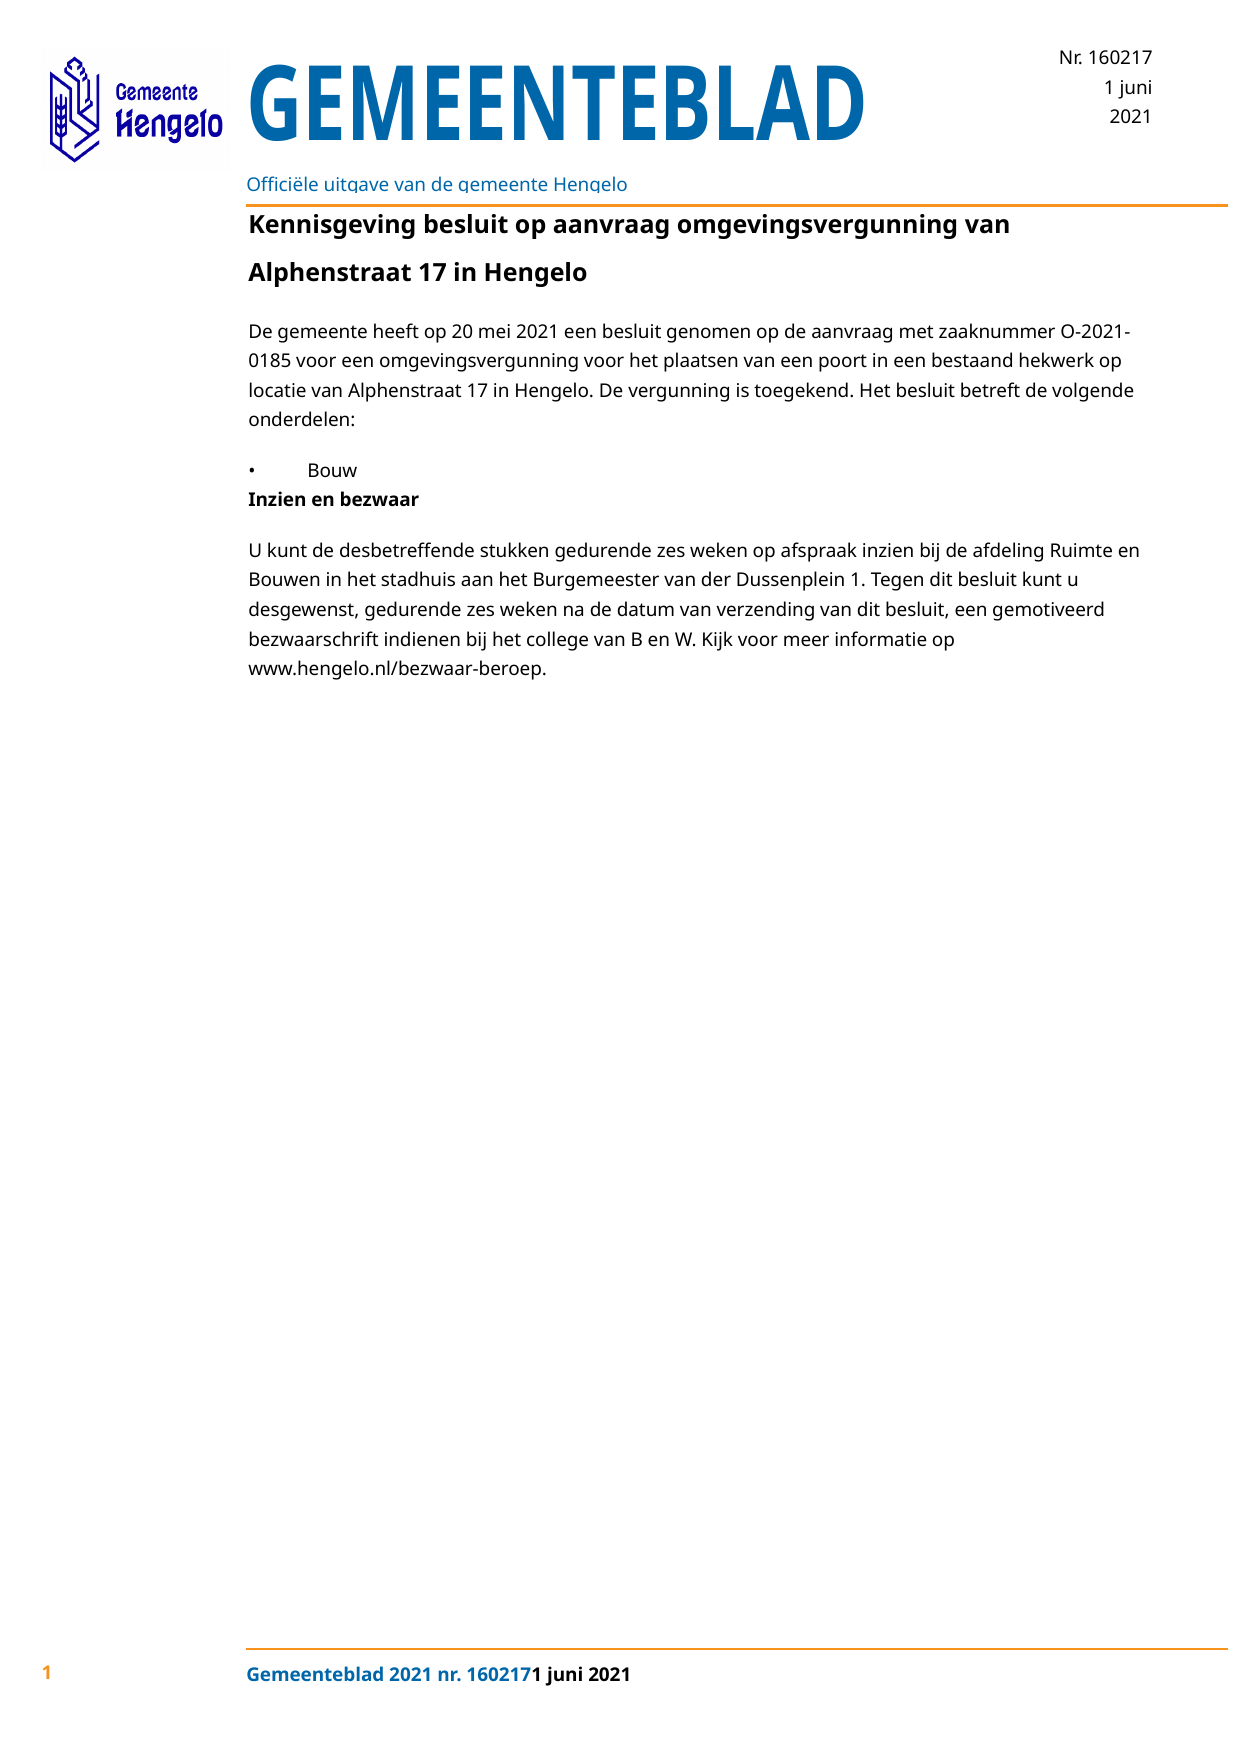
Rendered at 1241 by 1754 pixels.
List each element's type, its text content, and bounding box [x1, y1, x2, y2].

picture [41, 47, 231, 172]
list Bouw [248, 457, 1152, 483]
text Inzien en bezwaar [248, 487, 1152, 512]
text U kunt de desbetreffende stukken gedurende zes weken op afspraak inzien bij de afdeling Ruimte en Bouwen in het stadhuis aan het Burgemeester van der Dussenplein 1. Tegen dit besluit kunt u desgewenst, gedurende zes weken na de datum van verzending van dit besluit, een gemotiveerd bezwaarschrift indienen bij het college van B en W. Kijk voor meer informatie op www.hengelo.nl/bezwaar-beroep. [248, 537, 1152, 681]
text Kennisgeving besluit op aanvraag omgevingsvergunning van Alphenstraat 17 in Hengelo [248, 207, 1152, 288]
text De gemeente heeft op 20 mei 2021 een besluit genomen op de aanvraag met zaaknummer O-2021-0185 voor een omgevingsvergunning voor het plaatsen van een poort in een bestaand hekwerk op locatie van Alphenstraat 17 in Hengelo. De vergunning is toegekend. Het besluit betreft de volgende onderdelen: [248, 318, 1152, 432]
